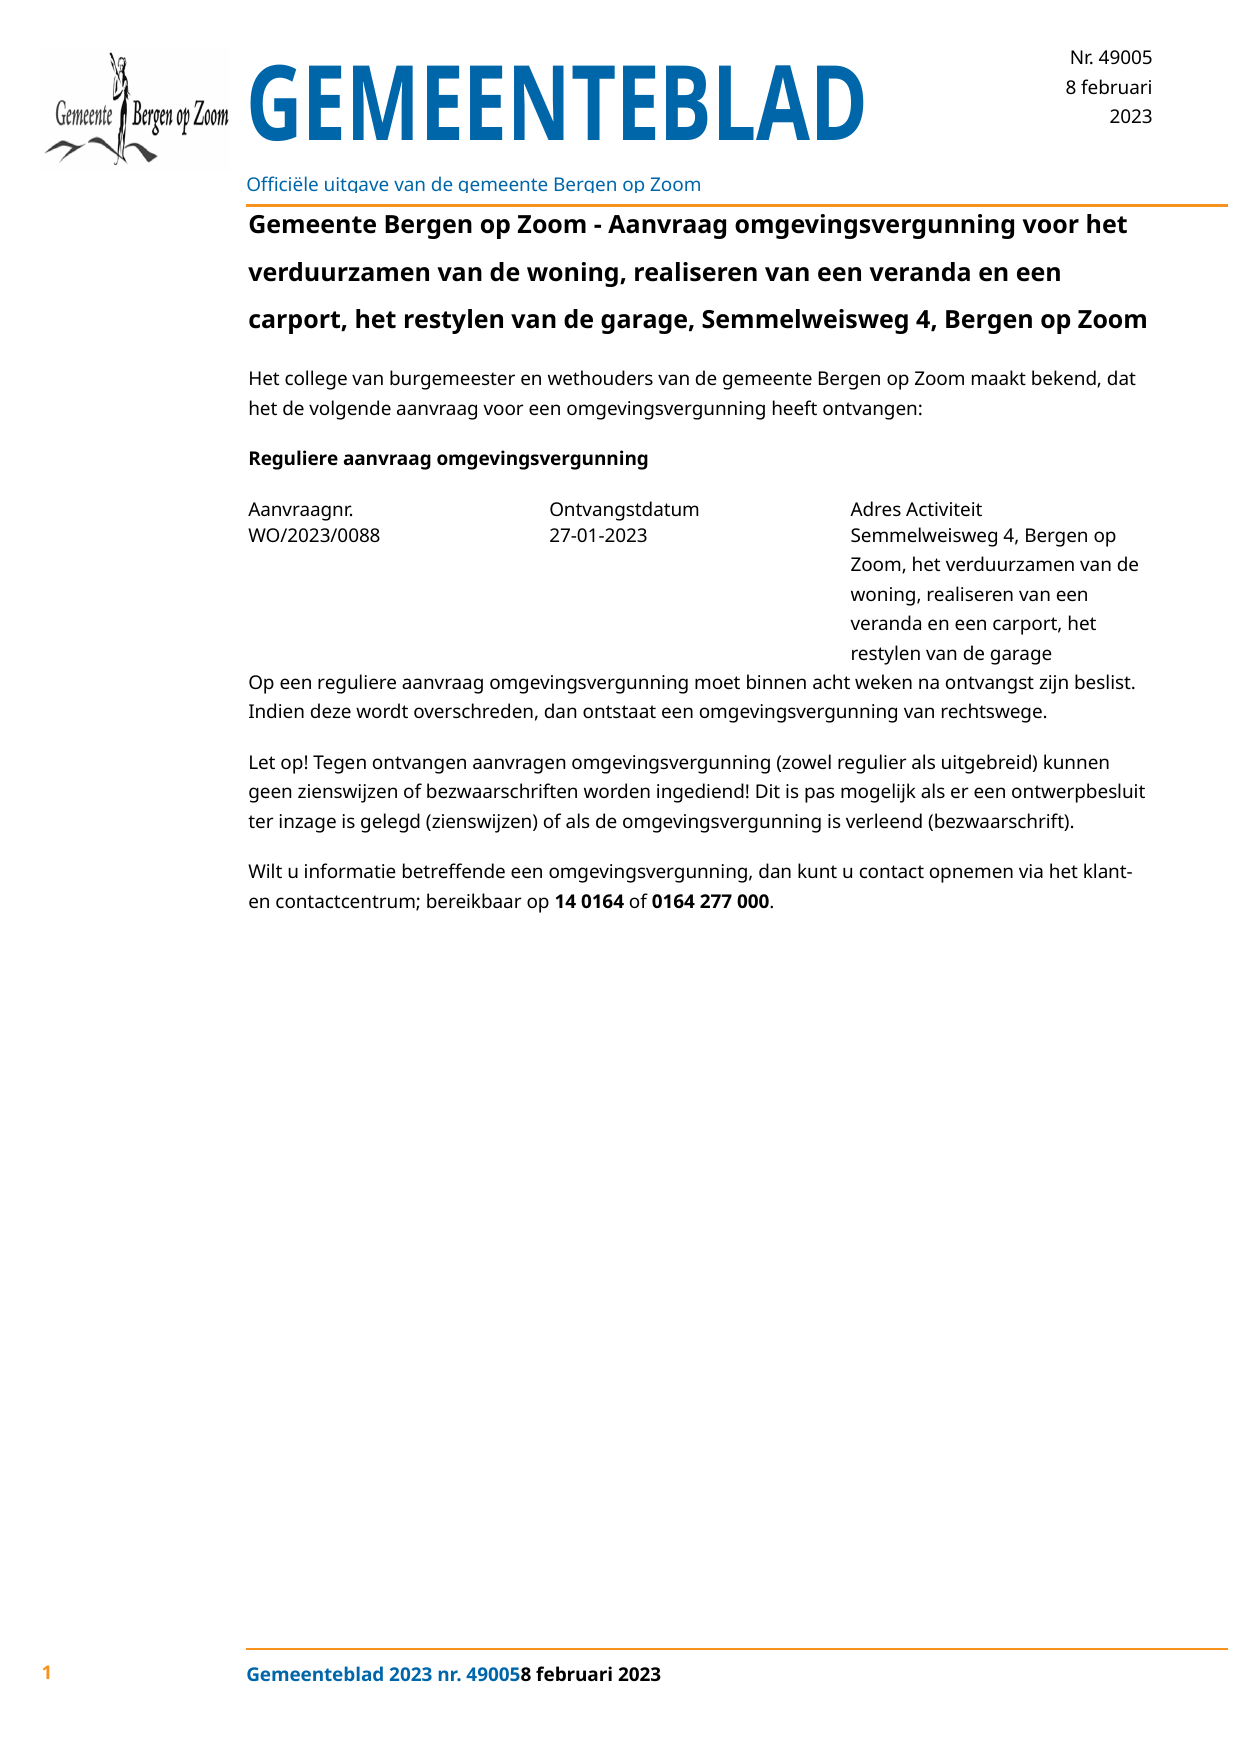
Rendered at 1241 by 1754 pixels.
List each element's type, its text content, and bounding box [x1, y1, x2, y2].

table_header Adres Activiteit [850, 496, 1152, 522]
table_header Ontvangstdatum [549, 496, 850, 522]
table_cell Semmelweisweg 4, Bergen op Zoom, het verduurzamen van de woning, realiseren van een veranda en een carport, het restylen van de garage [850, 522, 1152, 666]
table_cell 27-01-2023 [549, 522, 850, 666]
table_cell WO/2023/0088 [248, 522, 549, 666]
text Let op! Tegen ontvangen aanvragen omgevingsvergunning (zowel regulier als uitgebreid) kunnen geen zienswijzen of bezwaarschriften worden ingediend! Dit is pas mogelijk als er een ontwerpbesluit ter inzage is gelegd (zienswijzen) of als de omgevingsvergunning is verleend (bezwaarschrift). [248, 749, 1152, 834]
picture [41, 47, 231, 172]
text Wilt u informatie betreffende een omgevingsvergunning, dan kunt u contact opnemen via het klant- en contactcentrum; bereikbaar op 14 0164 of 0164 277 000. [248, 859, 1152, 914]
text Op een reguliere aanvraag omgevingsvergunning moet binnen acht weken na ontvangst zijn beslist. Indien deze wordt overschreden, dan ontstaat een omgevingsvergunning van rechtswege. [248, 669, 1152, 724]
text Reguliere aanvraag omgevingsvergunning [248, 446, 1152, 471]
text Het college van burgemeester en wethouders van de gemeente Bergen op Zoom maakt bekend, dat het de volgende aanvraag voor een omgevingsvergunning heeft ontvangen: [248, 366, 1152, 421]
table_header Aanvraagnr. [248, 496, 549, 522]
text Gemeente Bergen op Zoom - Aanvraag omgevingsvergunning voor het verduurzamen van de woning, realiseren van een veranda en een carport, het restylen van de garage, Semmelweisweg 4, Bergen op Zoom [248, 207, 1152, 336]
